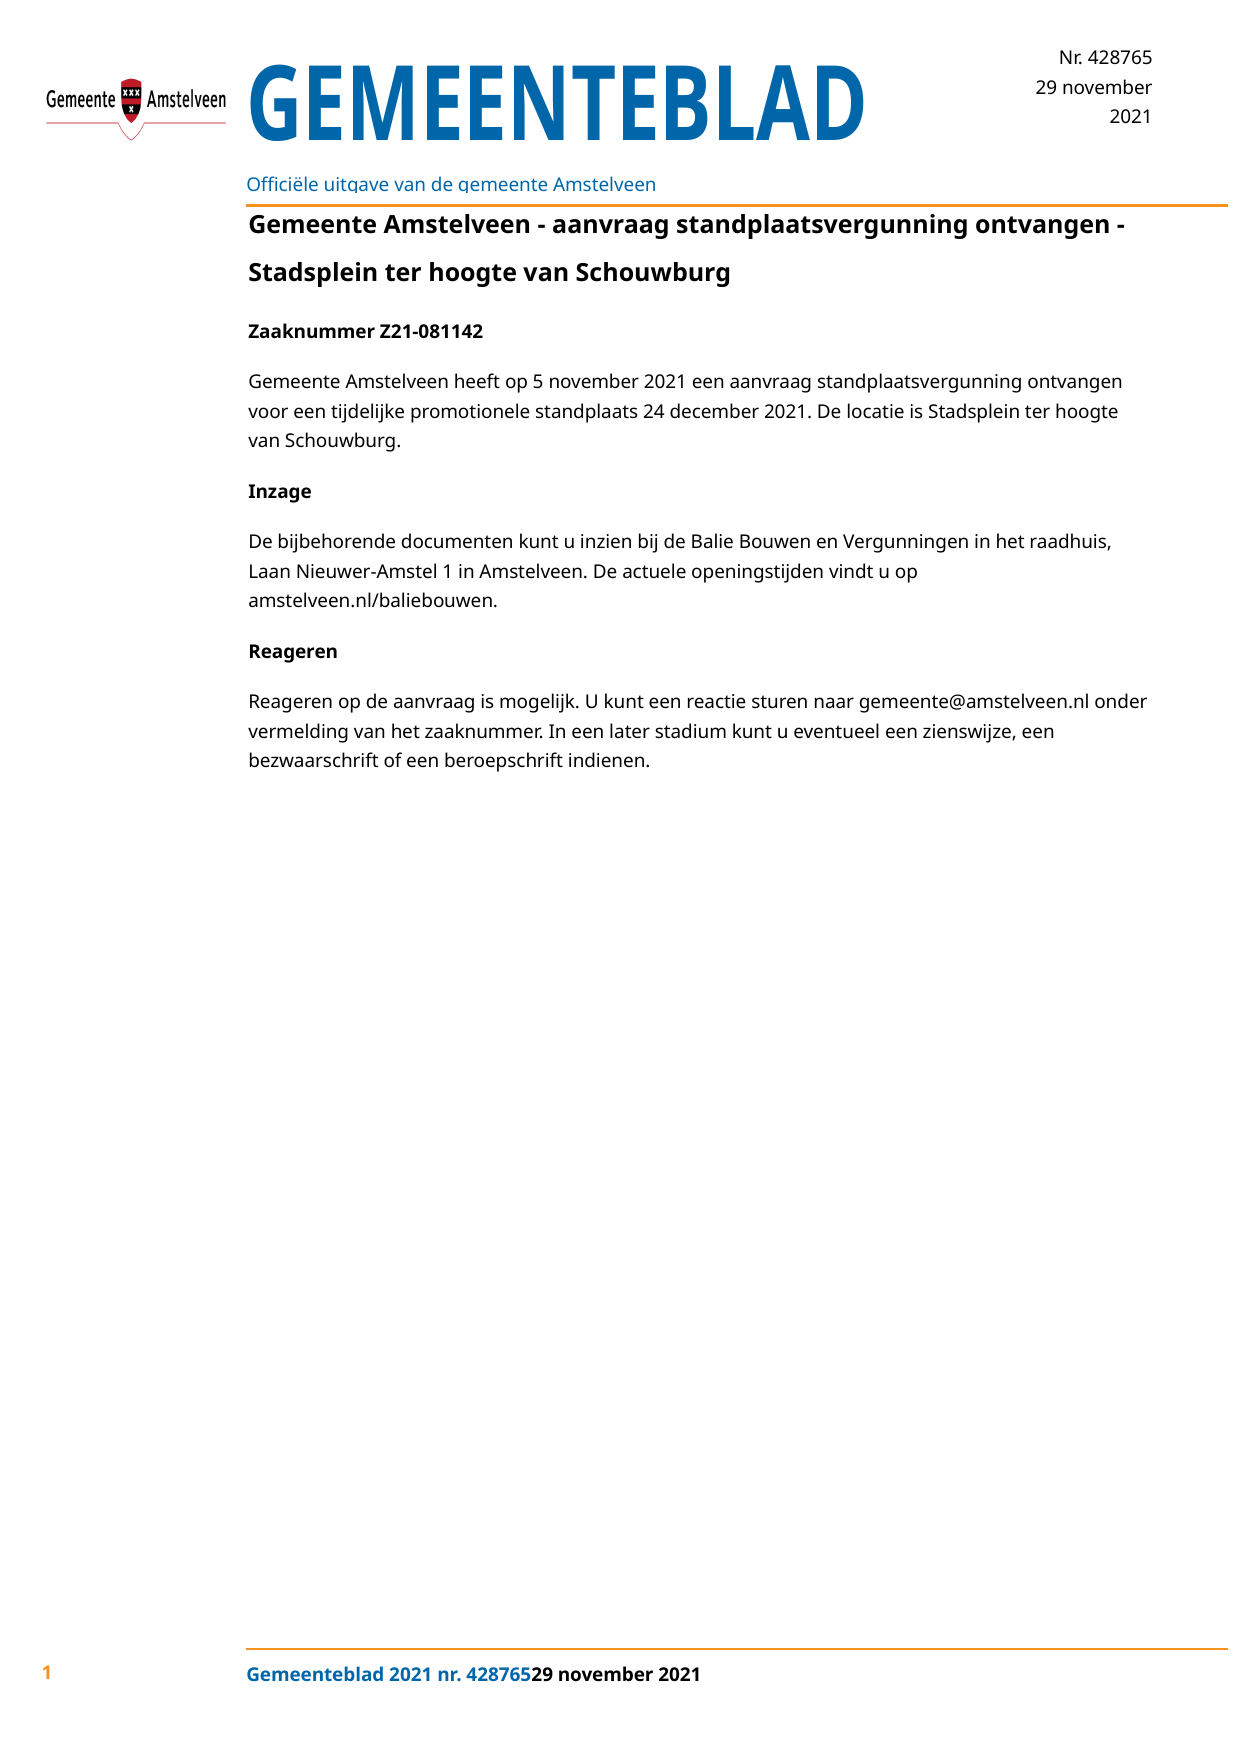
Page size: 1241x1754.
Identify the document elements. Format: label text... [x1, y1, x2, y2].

text Inzage [248, 478, 1152, 504]
picture [41, 47, 231, 172]
text Reageren op de aanvraag is mogelijk. U kunt een reactie sturen naar gemeente@amstelveen.nl onder vermelding van het zaaknummer. In een later stadium kunt u eventueel een zienswijze, een bezwaarschrift of een beroepschrift indienen. [248, 688, 1152, 773]
text De bijbehorende documenten kunt u inzien bij de Balie Bouwen en Vergunningen in het raadhuis, Laan Nieuwer-Amstel 1 in Amstelveen. De actuele openingstijden vindt u op amstelveen.nl/baliebouwen. [248, 528, 1152, 613]
text Reageren [248, 638, 1152, 664]
text Gemeente Amstelveen - aanvraag standplaatsvergunning ontvangen - Stadsplein ter hoogte van Schouwburg [248, 207, 1152, 288]
text Zaaknummer Z21-081142 [248, 318, 1152, 344]
text Gemeente Amstelveen heeft op 5 november 2021 een aanvraag standplaatsvergunning ontvangen voor een tijdelijke promotionele standplaats 24 december 2021. De locatie is Stadsplein ter hoogte van Schouwburg. [248, 368, 1152, 453]
